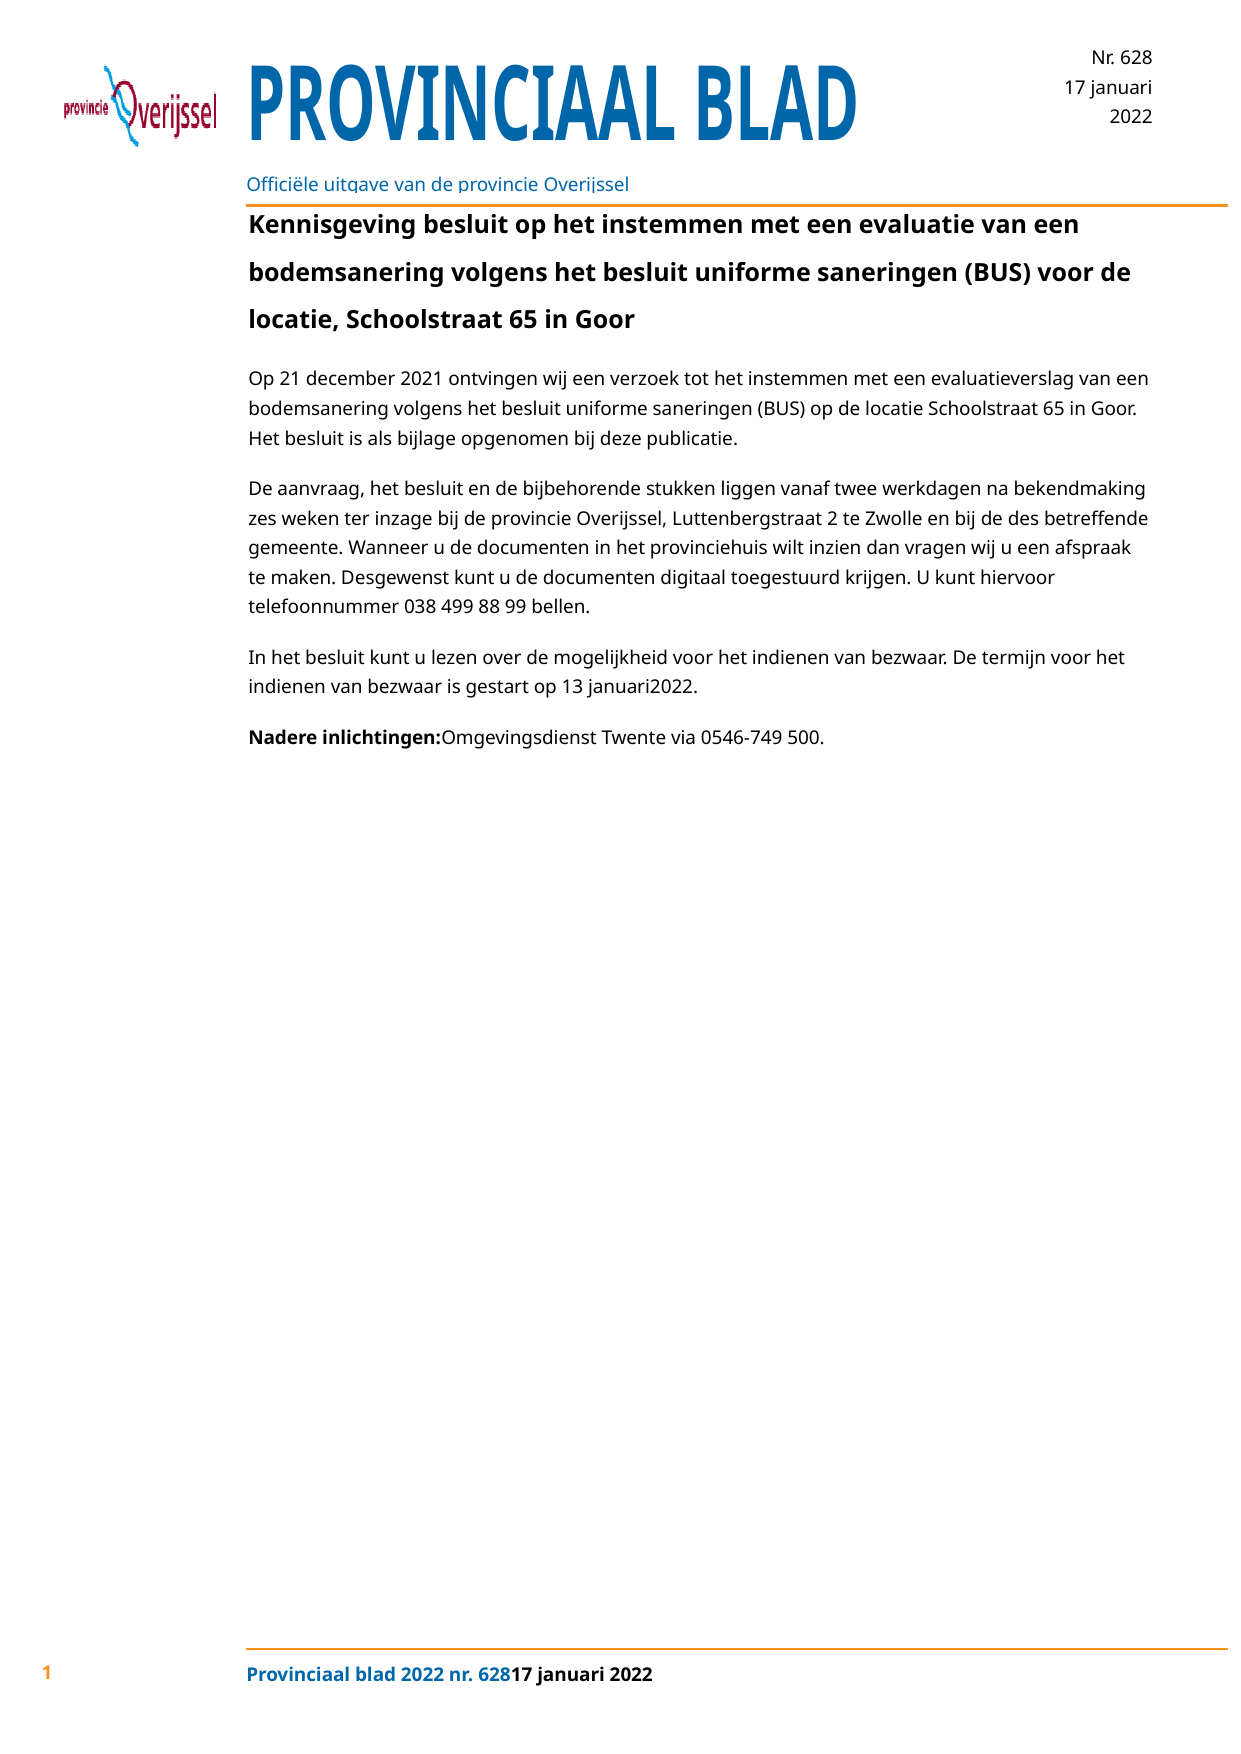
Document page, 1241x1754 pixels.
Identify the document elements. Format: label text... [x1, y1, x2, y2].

text De aanvraag, het besluit en de bijbehorende stukken liggen vanaf twee werkdagen na bekendmaking zes weken ter inzage bij de provincie Overijssel, Luttenbergstraat 2 te Zwolle en bij de des betreffende gemeente. Wanneer u de documenten in het provinciehuis wilt inzien dan vragen wij u een afspraak te maken. Desgewenst kunt u de documenten digitaal toegestuurd krijgen. U kunt hiervoor telefoonnummer 038 499 88 99 bellen. [248, 475, 1152, 619]
text Nadere inlichtingen:Omgevingsdienst Twente via 0546-749 500. [248, 724, 1152, 749]
text Kennisgeving besluit op het instemmen met een evaluatie van een bodemsanering volgens het besluit uniforme saneringen (BUS) voor de locatie, Schoolstraat 65 in Goor [248, 207, 1152, 336]
text Op 21 december 2021 ontvingen wij een verzoek tot het instemmen met een evaluatieverslag van een bodemsanering volgens het besluit uniforme saneringen (BUS) op de locatie Schoolstraat 65 in Goor. Het besluit is als bijlage opgenomen bij deze publicatie. [248, 366, 1152, 450]
text In het besluit kunt u lezen over de mogelijkheid voor het indienen van bezwaar. De termijn voor het indienen van bezwaar is gestart op 13 januari2022. [248, 644, 1152, 699]
picture [41, 47, 231, 172]
